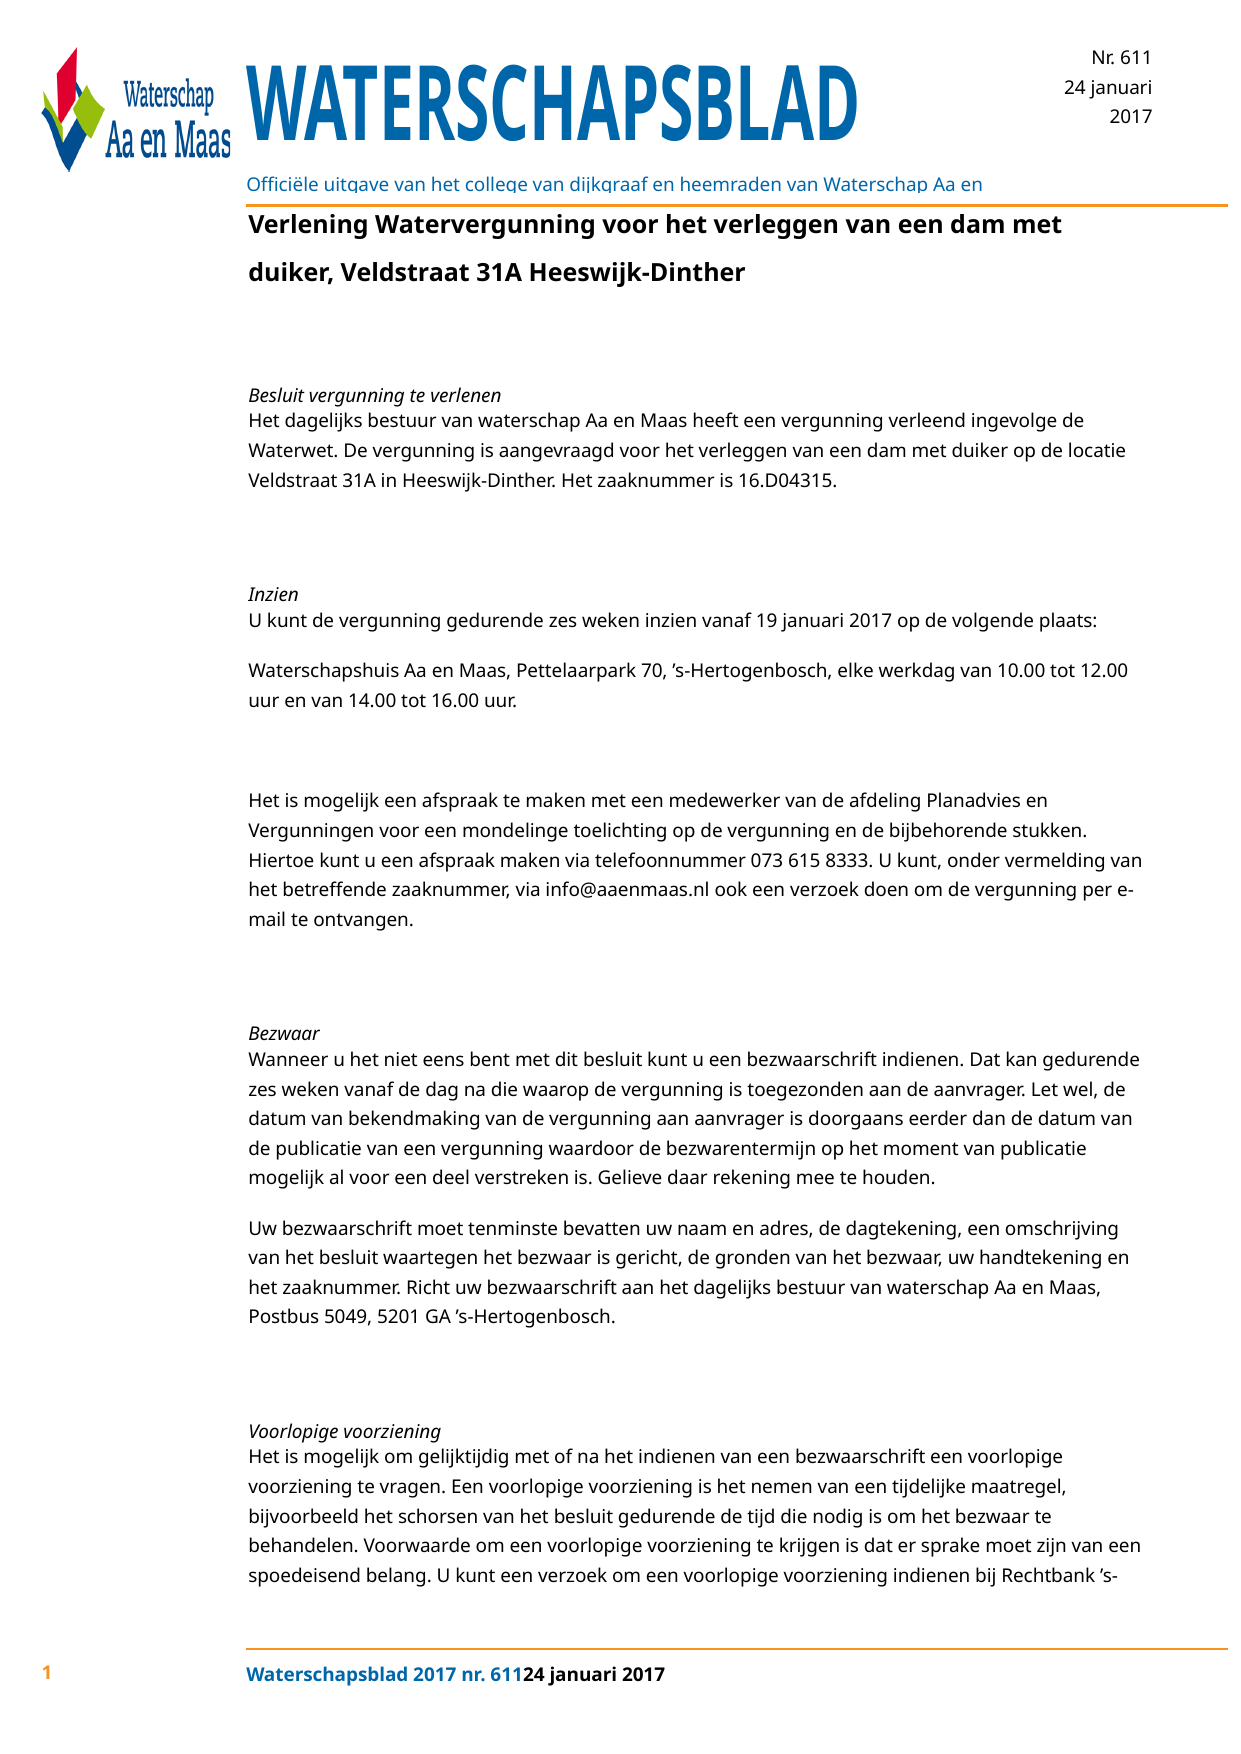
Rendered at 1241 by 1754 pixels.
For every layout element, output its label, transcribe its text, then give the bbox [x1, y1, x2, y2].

text U kunt de vergunning gedurende zes weken inzien vanaf 19 januari 2017 op de volgende plaats: [248, 607, 1152, 633]
text Het is mogelijk om gelijktijdig met of na het indienen van een bezwaarschrift een voorlopige voorziening te vragen. Een voorlopige voorziening is het nemen van een tijdelijke maatregel, bijvoorbeeld het schorsen van het besluit gedurende de tijd die nodig is om het bezwaar te behandelen. Voorwaarde om een voorlopige voorziening te krijgen is dat er sprake moet zijn van een spoedeisend belang. U kunt een verzoek om een voorlopige voorziening indienen bij Rechtbank ’s- [248, 1444, 1152, 1588]
text Besluit vergunning te verlenen [248, 382, 1152, 408]
text Inzien [248, 581, 1152, 607]
text Bezwaar [248, 1020, 1152, 1046]
text Wanneer u het niet eens bent met dit besluit kunt u een bezwaarschrift indienen. Dat kan gedurende zes weken vanaf de dag na die waarop de vergunning is toegezonden aan de aanvrager. Let wel, de datum van bekendmaking van de vergunning aan aanvrager is doorgaans eerder dan de datum van de publicatie van een vergunning waardoor de bezwarentermijn op het moment van publicatie mogelijk al voor een deel verstreken is. Gelieve daar rekening mee te houden. [248, 1046, 1152, 1190]
text Verlening Watervergunning voor het verleggen van een dam met duiker, Veldstraat 31A Heeswijk-Dinther [248, 207, 1152, 288]
text Voorlopige voorziening [248, 1418, 1152, 1444]
text Het is mogelijk een afspraak te maken met een medewerker van de afdeling Planadvies en Vergunningen voor een mondelinge toelichting op de vergunning en de bijbehorende stukken. Hiertoe kunt u een afspraak maken via telefoonnummer 073 615 8333. U kunt, onder vermelding van het betreffende zaaknummer, via info@aaenmaas.nl ook een verzoek doen om de vergunning per e-mail te ontvangen. [248, 788, 1152, 932]
text Waterschapshuis Aa en Maas, Pettelaarpark 70, ’s-Hertogenbosch, elke werkdag van 10.00 tot 12.00 uur en van 14.00 tot 16.00 uur. [248, 657, 1152, 713]
text Uw bezwaarschrift moet tenminste bevatten uw naam en adres, de dagtekening, een omschrijving van het besluit waartegen het bezwaar is gericht, de gronden van het bezwaar, uw handtekening en het zaaknummer. Richt uw bezwaarschrift aan het dagelijks bestuur van waterschap Aa en Maas, Postbus 5049, 5201 GA ’s-Hertogenbosch. [248, 1215, 1152, 1329]
picture [41, 47, 231, 172]
text Het dagelijks bestuur van waterschap Aa en Maas heeft een vergunning verleend ingevolge de Waterwet. De vergunning is aangevraagd voor het verleggen van een dam met duiker op de locatie Veldstraat 31A in Heeswijk-Dinther. Het zaaknummer is 16.D04315. [248, 408, 1152, 492]
